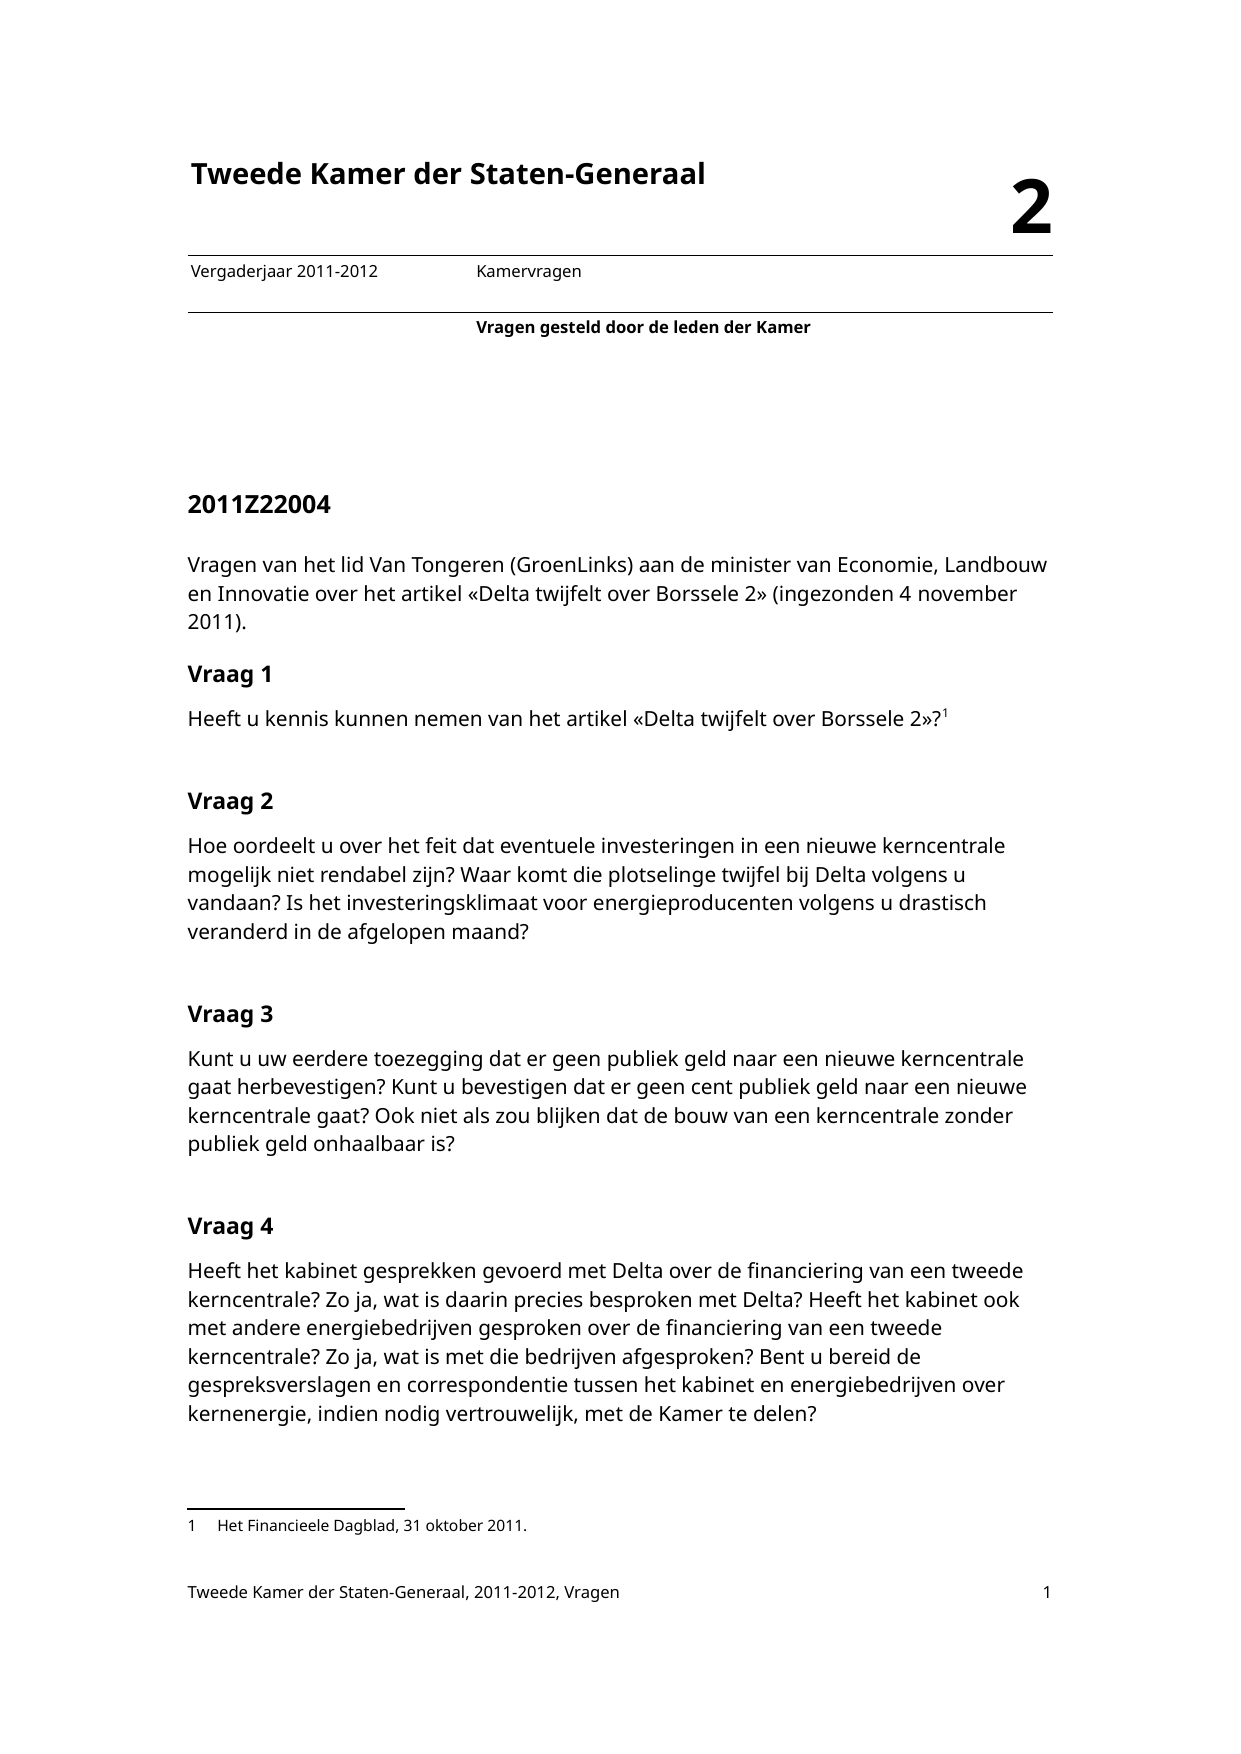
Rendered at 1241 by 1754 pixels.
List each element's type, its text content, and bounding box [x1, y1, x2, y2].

subtitle Vraag 1 [187, 658, 1053, 689]
subtitle Vraag 2 [187, 785, 1053, 817]
table_header Tweede Kamer der Staten-Generaal [188, 150, 879, 255]
table_cell Vragen gesteld door de leden der Kamer [473, 313, 1053, 339]
subtitle Vraag 4 [187, 1210, 1053, 1242]
table_cell Vergaderjaar 2011-2012 [188, 256, 473, 312]
table_cell Kamervragen [473, 256, 1053, 312]
text Heeft u kennis kunnen nemen van het artikel «Delta twijfelt over Borssele 2»? [187, 704, 1053, 733]
table_cell [188, 313, 473, 339]
table_header 2 [880, 150, 1053, 255]
text 2011Z22004 [187, 487, 1053, 521]
text Het Financieele Dagblad, 31 oktober 2011. [187, 1508, 1053, 1536]
text Heeft het kabinet gesprekken gevoerd met Delta over de financiering van een tweede kerncentrale? Zo ja, wat is daarin precies besproken met Delta? Heeft het kabinet ook met andere energiebedrijven gesproken over de financiering van een tweede kerncentrale? Zo ja, wat is met die bedrijven afgesproken? Bent u bereid de gespreksverslagen en correspondentie tussen het kabinet en energiebedrijven over kernenergie, indien nodig vertrouwelijk, met de Kamer te delen? [187, 1257, 1053, 1427]
text Vragen van het lid Van Tongeren (GroenLinks) aan de minister van Economie, Landbouw en Innovatie over het artikel «Delta twijfelt over Borssele 2» (ingezonden 4 november 2011). [187, 550, 1053, 636]
text Hoe oordeelt u over het feit dat eventuele investeringen in een nieuwe kerncentrale mogelijk niet rendabel zijn? Waar komt die plotselinge twijfel bij Delta volgens u vandaan? Is het investeringsklimaat voor energieproducenten volgens u drastisch veranderd in de afgelopen maand? [187, 832, 1053, 945]
subtitle Vraag 3 [187, 998, 1053, 1029]
text Kunt u uw eerdere toezegging dat er geen publiek geld naar een nieuwe kerncentrale gaat herbevestigen? Kunt u bevestigen dat er geen cent publiek geld naar een nieuwe kerncentrale gaat? Ook niet als zou blijken dat de bouw van een kerncentrale zonder publiek geld onhaalbaar is? [187, 1044, 1053, 1158]
